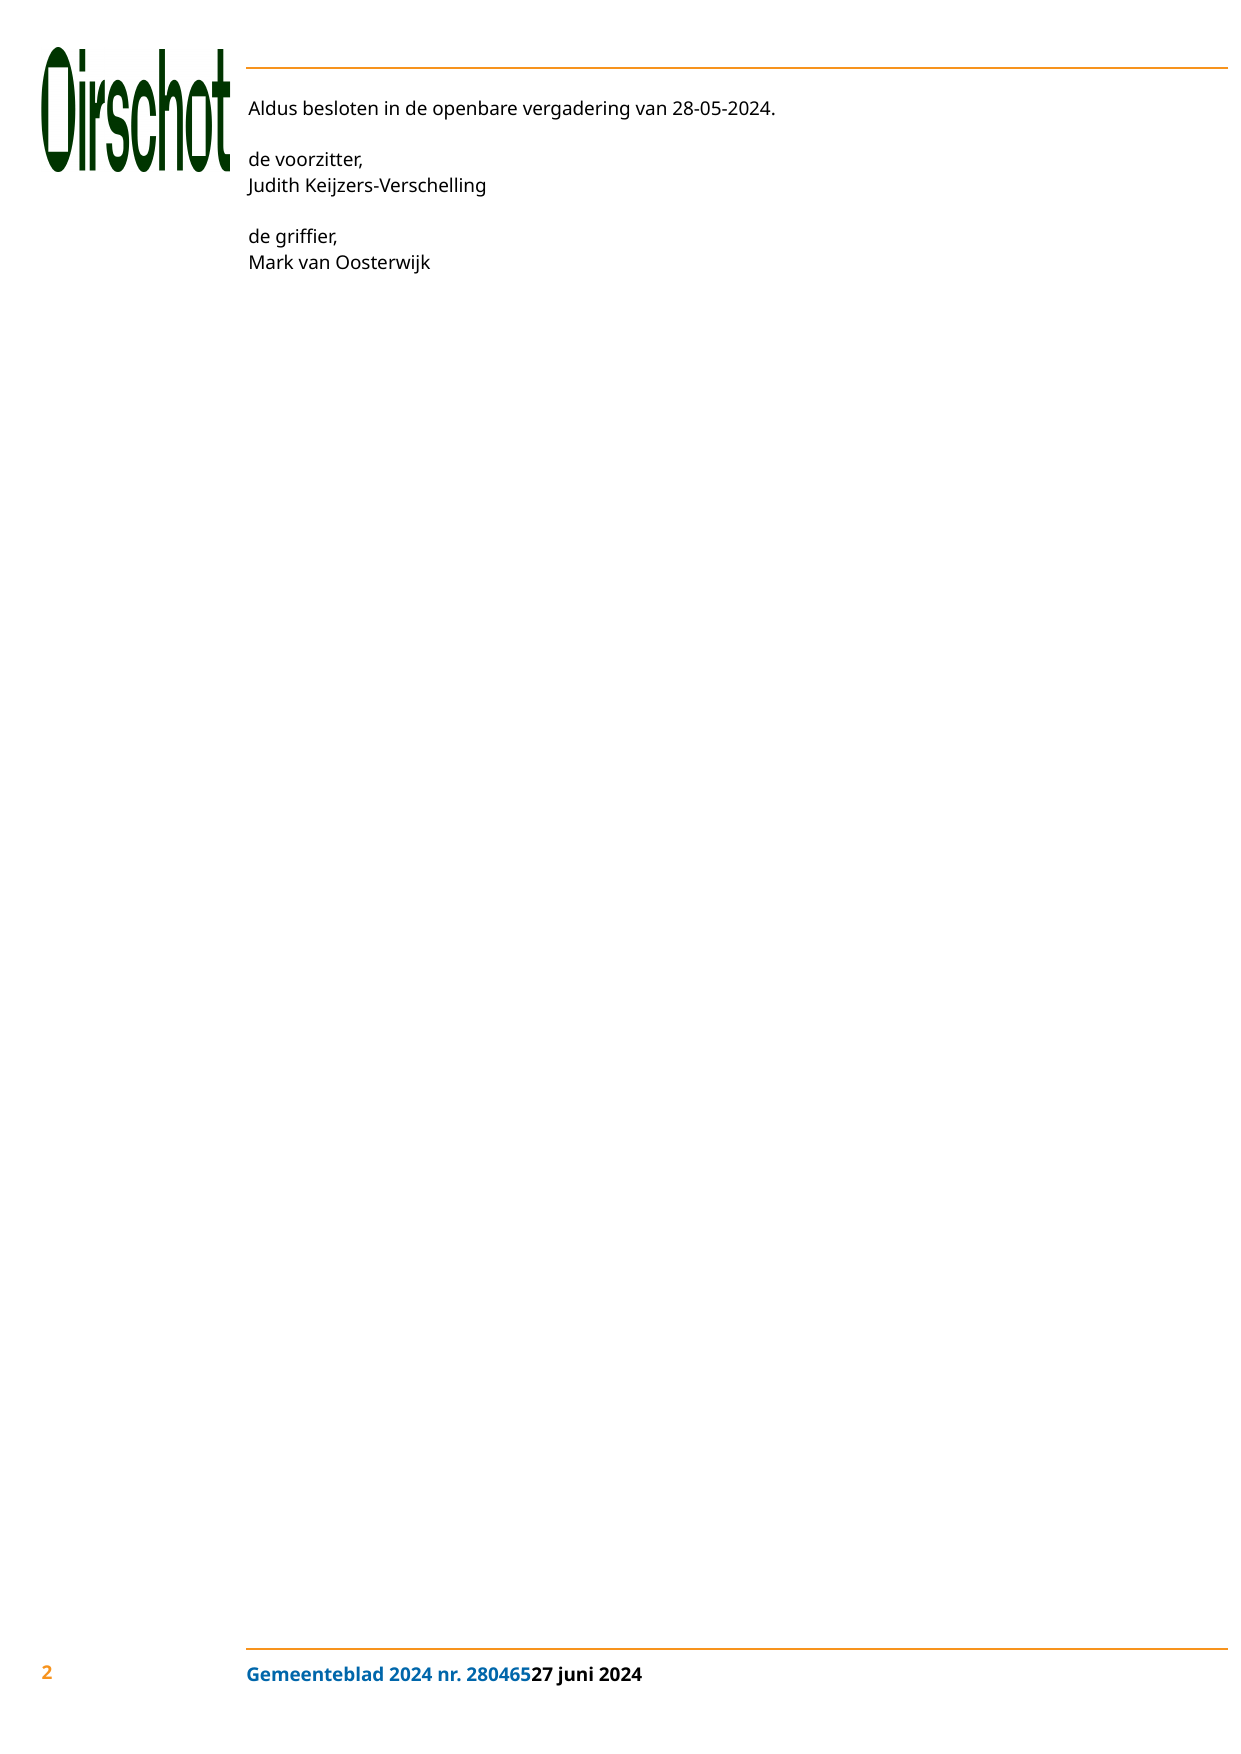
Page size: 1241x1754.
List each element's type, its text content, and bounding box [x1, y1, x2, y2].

text Aldus besloten in de openbare vergadering van 28-05-2024. [248, 95, 1152, 121]
text de voorzitter, [248, 146, 1152, 172]
text de griffier, [248, 223, 1152, 249]
text Judith Keijzers-Verschelling [248, 172, 1152, 198]
picture [41, 47, 231, 172]
text Mark van Oosterwijk [248, 249, 1152, 275]
